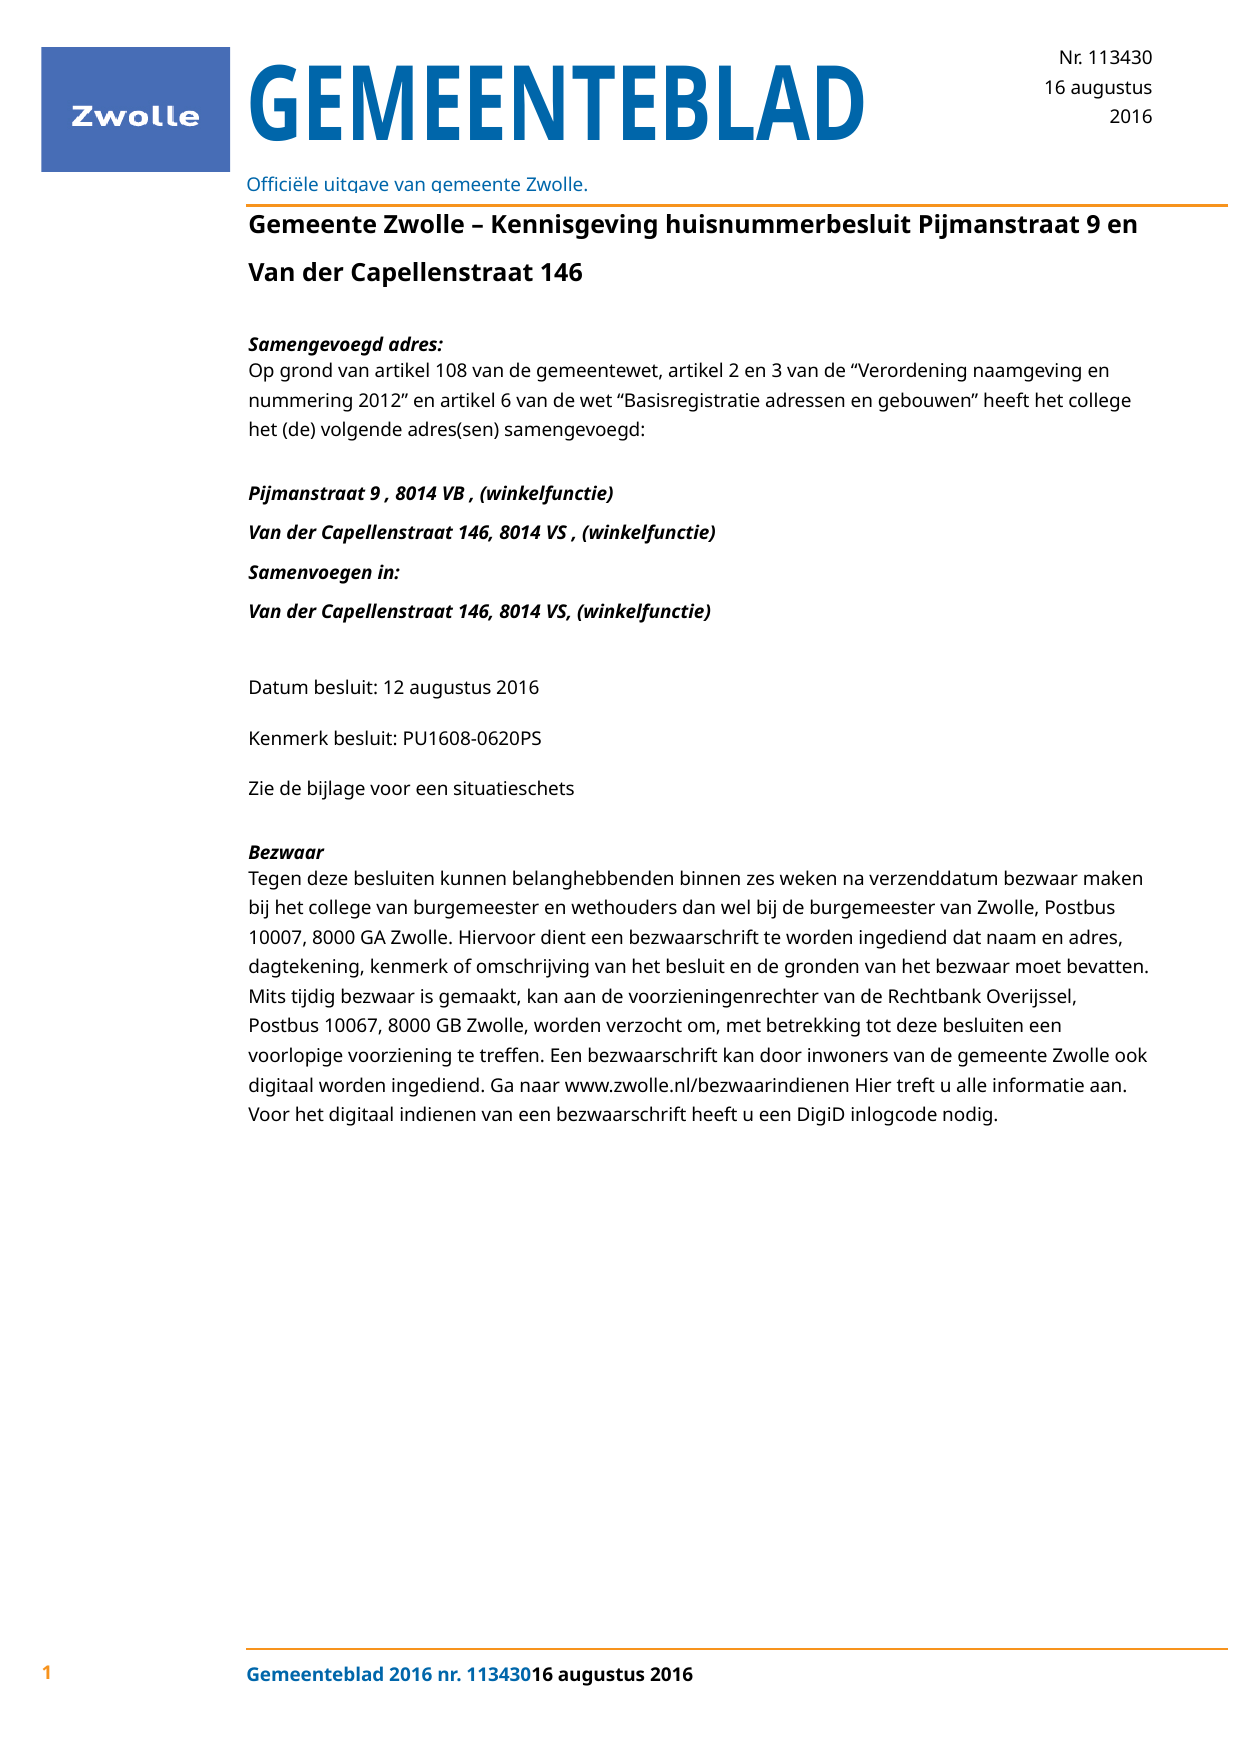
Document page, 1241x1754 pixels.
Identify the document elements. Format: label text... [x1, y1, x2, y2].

text Gemeente Zwolle – Kennisgeving huisnummerbesluit Pijmanstraat 9 en Van der Capellenstraat 146 [248, 207, 1152, 288]
text Samenvoegen in: [248, 559, 1152, 584]
text Pijmanstraat 9 , 8014 VB , (winkelfunctie) [248, 480, 1152, 506]
text Bezwaar [248, 839, 1152, 865]
text Samengevoegd adres: [248, 331, 1152, 357]
text Datum besluit: 12 augustus 2016 [248, 674, 1152, 700]
text Kenmerk besluit: PU1608-0620PS [248, 725, 1152, 750]
text Tegen deze besluiten kunnen belanghebbenden binnen zes weken na verzenddatum bezwaar maken bij het college van burgemeester en wethouders dan wel bij de burgemeester van Zwolle, Postbus 10007, 8000 GA Zwolle. Hiervoor dient een bezwaarschrift te worden ingediend dat naam en adres, dagtekening, kenmerk of omschrijving van het besluit en de gronden van het bezwaar moet bevatten. Mits tijdig bezwaar is gemaakt, kan aan de voorzieningenrechter van de Rechtbank Overijssel, Postbus 10067, 8000 GB Zwolle, worden verzocht om, met betrekking tot deze besluiten een voorlopige voorziening te treffen. Een bezwaarschrift kan door inwoners van de gemeente Zwolle ook digitaal worden ingediend. Ga naar www.zwolle.nl/bezwaarindienen Hier treft u alle informatie aan. Voor het digitaal indienen van een bezwaarschrift heeft u een DigiD inlogcode nodig. [248, 865, 1152, 1127]
text Van der Capellenstraat 146, 8014 VS, (winkelfunctie) [248, 598, 1152, 624]
text Zie de bijlage voor een situatieschets [248, 775, 1152, 801]
picture [41, 47, 231, 172]
text Van der Capellenstraat 146, 8014 VS , (winkelfunctie) [248, 519, 1152, 545]
text Op grond van artikel 108 van de gemeentewet, artikel 2 en 3 van de “Verordening naamgeving en nummering 2012” en artikel 6 van de wet “Basisregistratie adressen en gebouwen” heeft het college het (de) volgende adres(sen) samengevoegd: [248, 357, 1152, 442]
